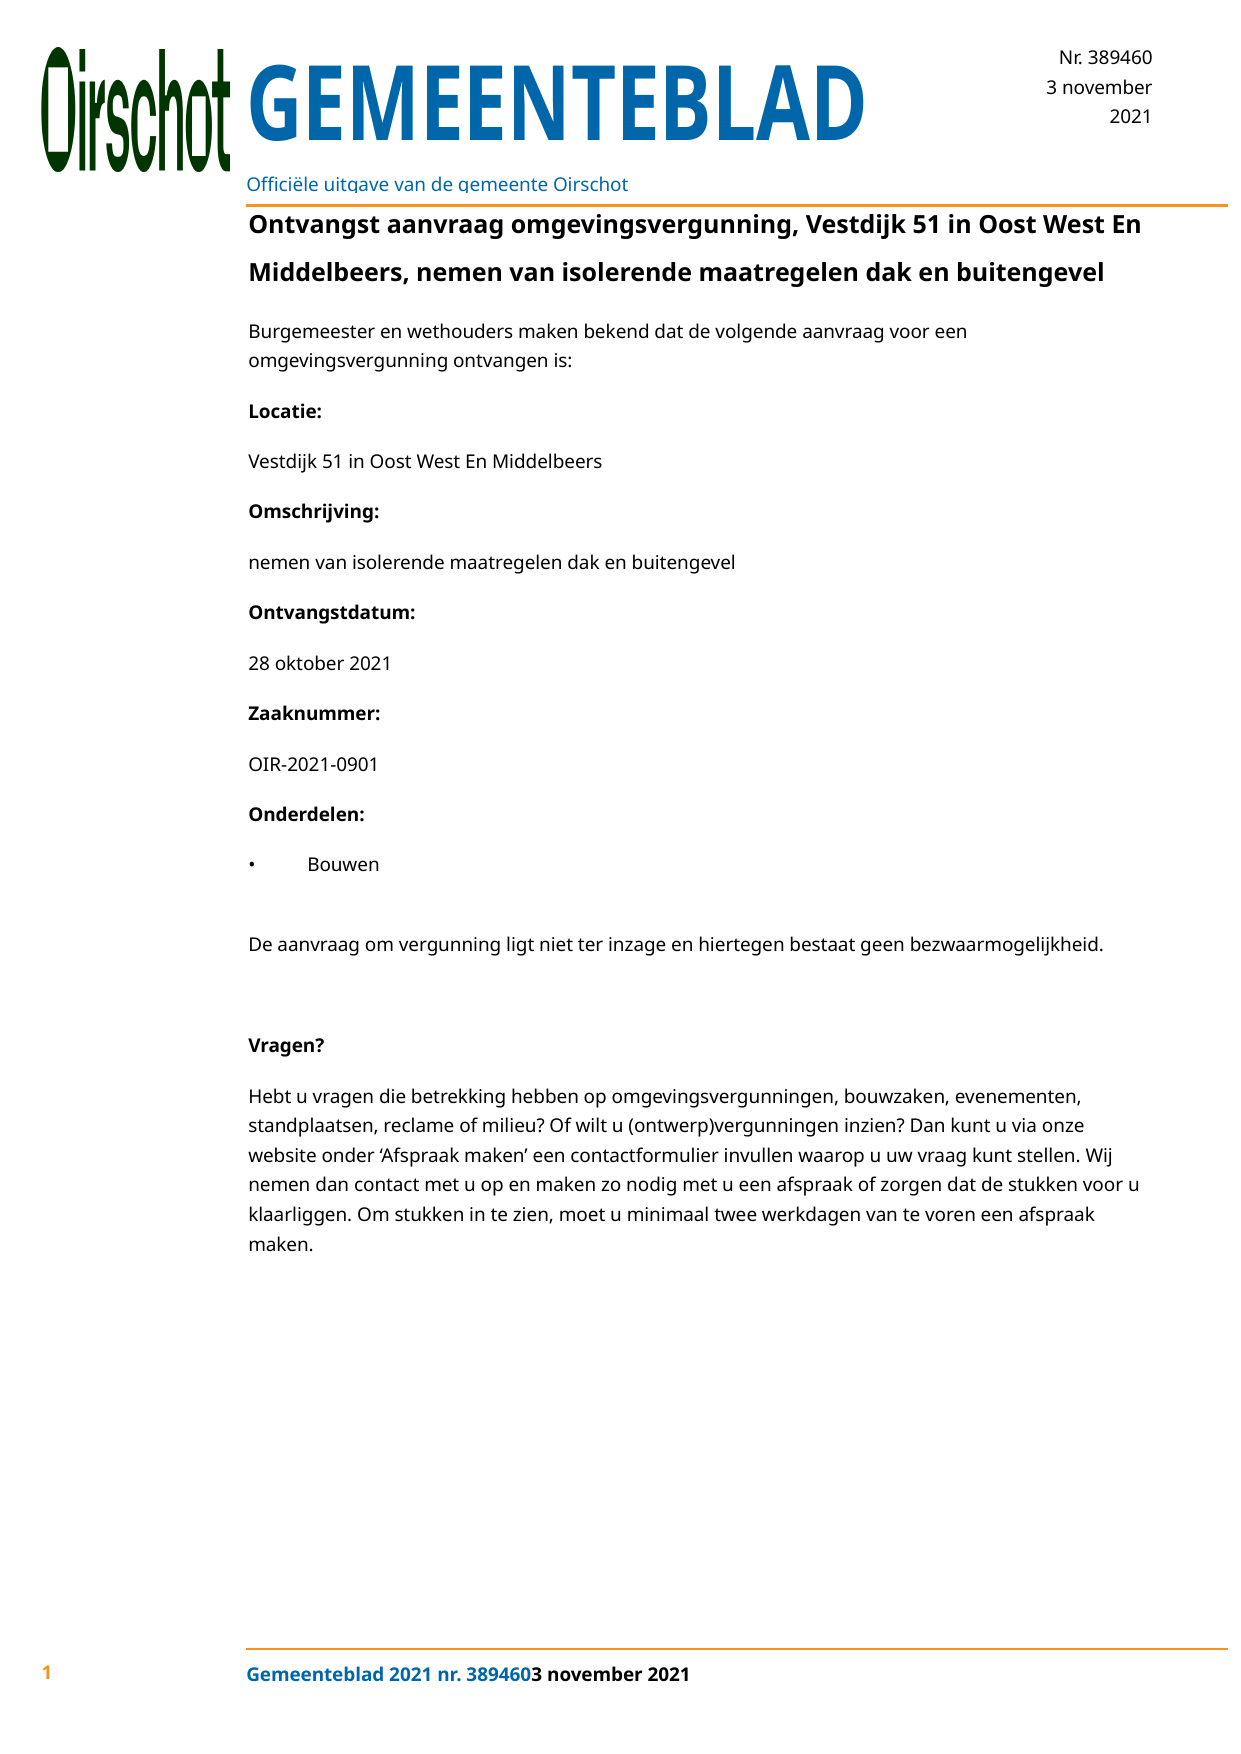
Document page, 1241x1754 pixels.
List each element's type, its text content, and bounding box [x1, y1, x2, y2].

text Zaaknummer: [248, 700, 1152, 726]
text Burgemeester en wethouders maken bekend dat de volgende aanvraag voor een omgevingsvergunning ontvangen is: [248, 318, 1152, 373]
text Vragen? [248, 1032, 1152, 1058]
text 28 oktober 2021 [248, 650, 1152, 676]
text Hebt u vragen die betrekking hebben op omgevingsvergunningen, bouwzaken, evenementen, standplaatsen, reclame of milieu? Of wilt u (ontwerp)vergunningen inzien? Dan kunt u via onze website onder ‘Afspraak maken’ een contactformulier invullen waarop u uw vraag kunt stellen. Wij nemen dan contact met u op en maken zo nodig met u een afspraak of zorgen dat de stukken voor u klaarliggen. Om stukken in te zien, moet u minimaal twee werkdagen van te voren een afspraak maken. [248, 1083, 1152, 1257]
text Vestdijk 51 in Oost West En Middelbeers [248, 448, 1152, 474]
text Onderdelen: [248, 801, 1152, 827]
text nemen van isolerende maatregelen dak en buitengevel [248, 549, 1152, 575]
text Locatie: [248, 398, 1152, 424]
text OIR-2021-0901 [248, 751, 1152, 777]
text Ontvangstdatum: [248, 599, 1152, 625]
picture [41, 47, 231, 172]
list Bouwen [248, 852, 1152, 877]
text De aanvraag om vergunning ligt niet ter inzage en hiertegen bestaat geen bezwaarmogelijkheid. [248, 932, 1152, 957]
text Ontvangst aanvraag omgevingsvergunning, Vestdijk 51 in Oost West En Middelbeers, nemen van isolerende maatregelen dak en buitengevel [248, 207, 1152, 288]
text Omschrijving: [248, 499, 1152, 524]
